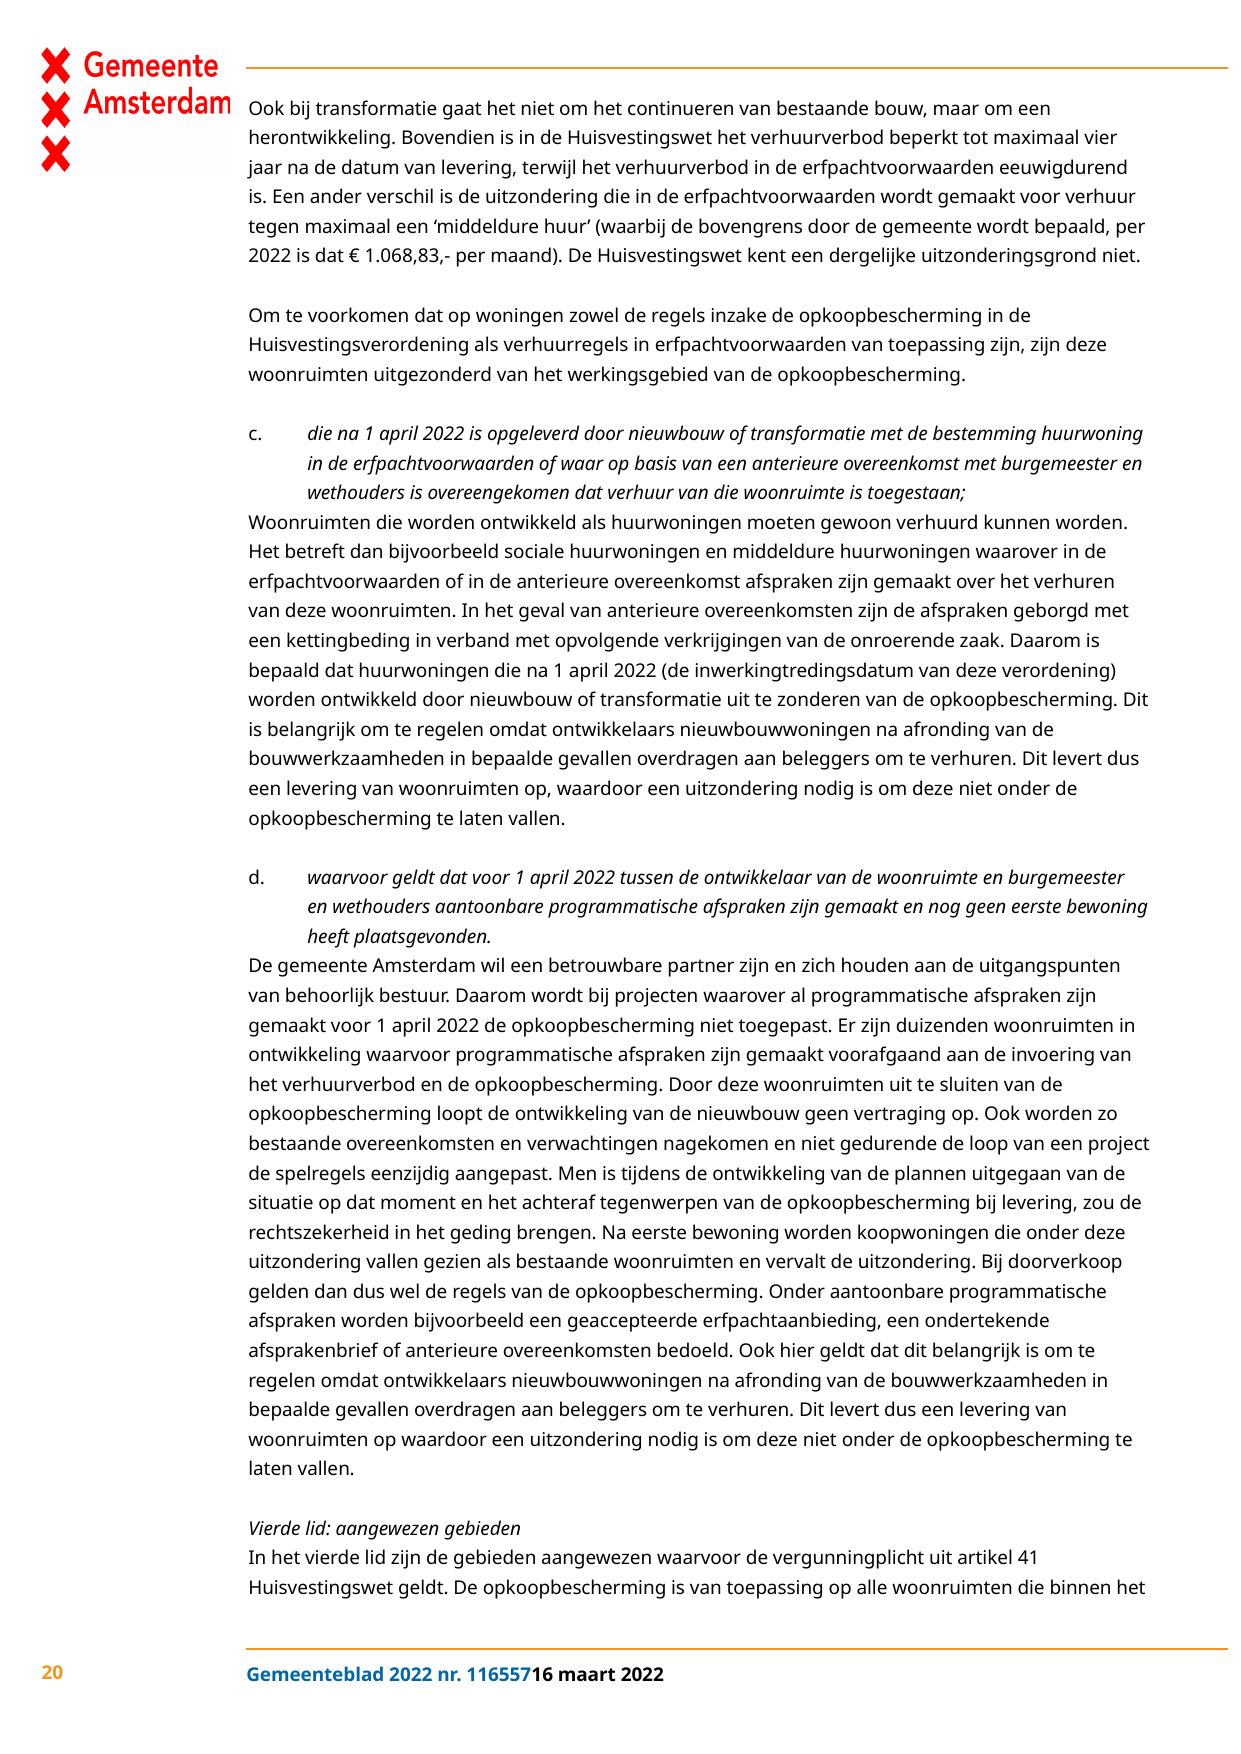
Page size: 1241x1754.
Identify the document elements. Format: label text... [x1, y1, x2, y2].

text Om te voorkomen dat op woningen zowel de regels inzake de opkoopbescherming in de Huisvestingsverordening als verhuurregels in erfpachtvoorwaarden van toepassing zijn, zijn deze woonruimten uitgezonderd van het werkingsgebied van de opkoopbescherming. [248, 302, 1152, 387]
picture [41, 47, 231, 172]
text Vierde lid: aangewezen gebieden [248, 1515, 1152, 1541]
list die na 1 april 2022 is opgeleverd door nieuwbouw of transformatie met de bestemming huurwoning in de erfpachtvoorwaarden of waar op basis van een anterieure overeenkomst met burgemeester en wethouders is overeengekomen dat verhuur van die woonruimte is toegestaan; [248, 420, 1152, 505]
text Woonruimten die worden ontwikkeld als huurwoningen moeten gewoon verhuurd kunnen worden. Het betreft dan bijvoorbeeld sociale huurwoningen en middeldure huurwoningen waarover in de erfpachtvoorwaarden of in de anterieure overeenkomst afspraken zijn gemaakt over het verhuren van deze woonruimten. In het geval van anterieure overeenkomsten zijn de afspraken geborgd met een kettingbeding in verband met opvolgende verkrijgingen van de onroerende zaak. Daarom is bepaald dat huurwoningen die na 1 april 2022 (de inwerkingtredingsdatum van deze verordening) worden ontwikkeld door nieuwbouw of transformatie uit te zonderen van de opkoopbescherming. Dit is belangrijk om te regelen omdat ontwikkelaars nieuwbouwwoningen na afronding van de bouwwerkzaamheden in bepaalde gevallen overdragen aan beleggers om te verhuren. Dit levert dus een levering van woonruimten op, waardoor een uitzondering nodig is om deze niet onder de opkoopbescherming te laten vallen. [248, 509, 1152, 831]
text Ook bij transformatie gaat het niet om het continueren van bestaande bouw, maar om een herontwikkeling. Bovendien is in de Huisvestingswet het verhuurverbod beperkt tot maximaal vier jaar na de datum van levering, terwijl het verhuurverbod in de erfpachtvoorwaarden eeuwigdurend is. Een ander verschil is de uitzondering die in de erfpachtvoorwaarden wordt gemaakt voor verhuur tegen maximaal een ‘middeldure huur’ (waarbij de bovengrens door de gemeente wordt bepaald, per 2022 is dat € 1.068,83,- per maand). De Huisvestingswet kent een dergelijke uitzonderingsgrond niet. [248, 95, 1152, 268]
list waarvoor geldt dat voor 1 april 2022 tussen de ontwikkelaar van de woonruimte en burgemeester en wethouders aantoonbare programmatische afspraken zijn gemaakt en nog geen eerste bewoning heeft plaatsgevonden. [248, 864, 1152, 949]
text De gemeente Amsterdam wil een betrouwbare partner zijn en zich houden aan de uitgangspunten van behoorlijk bestuur. Daarom wordt bij projecten waarover al programmatische afspraken zijn gemaakt voor 1 april 2022 de opkoopbescherming niet toegepast. Er zijn duizenden woonruimten in ontwikkeling waarvoor programmatische afspraken zijn gemaakt voorafgaand aan de invoering van het verhuurverbod en de opkoopbescherming. Door deze woonruimten uit te sluiten van de opkoopbescherming loopt de ontwikkeling van de nieuwbouw geen vertraging op. Ook worden zo bestaande overeenkomsten en verwachtingen nagekomen en niet gedurende de loop van een project de spelregels eenzijdig aangepast. Men is tijdens de ontwikkeling van de plannen uitgegaan van de situatie op dat moment en het achteraf tegenwerpen van de opkoopbescherming bij levering, zou de rechtszekerheid in het geding brengen. Na eerste bewoning worden koopwoningen die onder deze uitzondering vallen gezien als bestaande woonruimten en vervalt de uitzondering. Bij doorverkoop gelden dan dus wel de regels van de opkoopbescherming. Onder aantoonbare programmatische afspraken worden bijvoorbeeld een geaccepteerde erfpachtaanbieding, een ondertekende afsprakenbrief of anterieure overeenkomsten bedoeld. Ook hier geldt dat dit belangrijk is om te regelen omdat ontwikkelaars nieuwbouwwoningen na afronding van de bouwwerkzaamheden in bepaalde gevallen overdragen aan beleggers om te verhuren. Dit levert dus een levering van woonruimten op waardoor een uitzondering nodig is om deze niet onder de opkoopbescherming te laten vallen. [248, 953, 1152, 1481]
text In het vierde lid zijn de gebieden aangewezen waarvoor de vergunningplicht uit artikel 41 Huisvestingswet geldt. De opkoopbescherming is van toepassing op alle woonruimten die binnen het [248, 1544, 1152, 1600]
